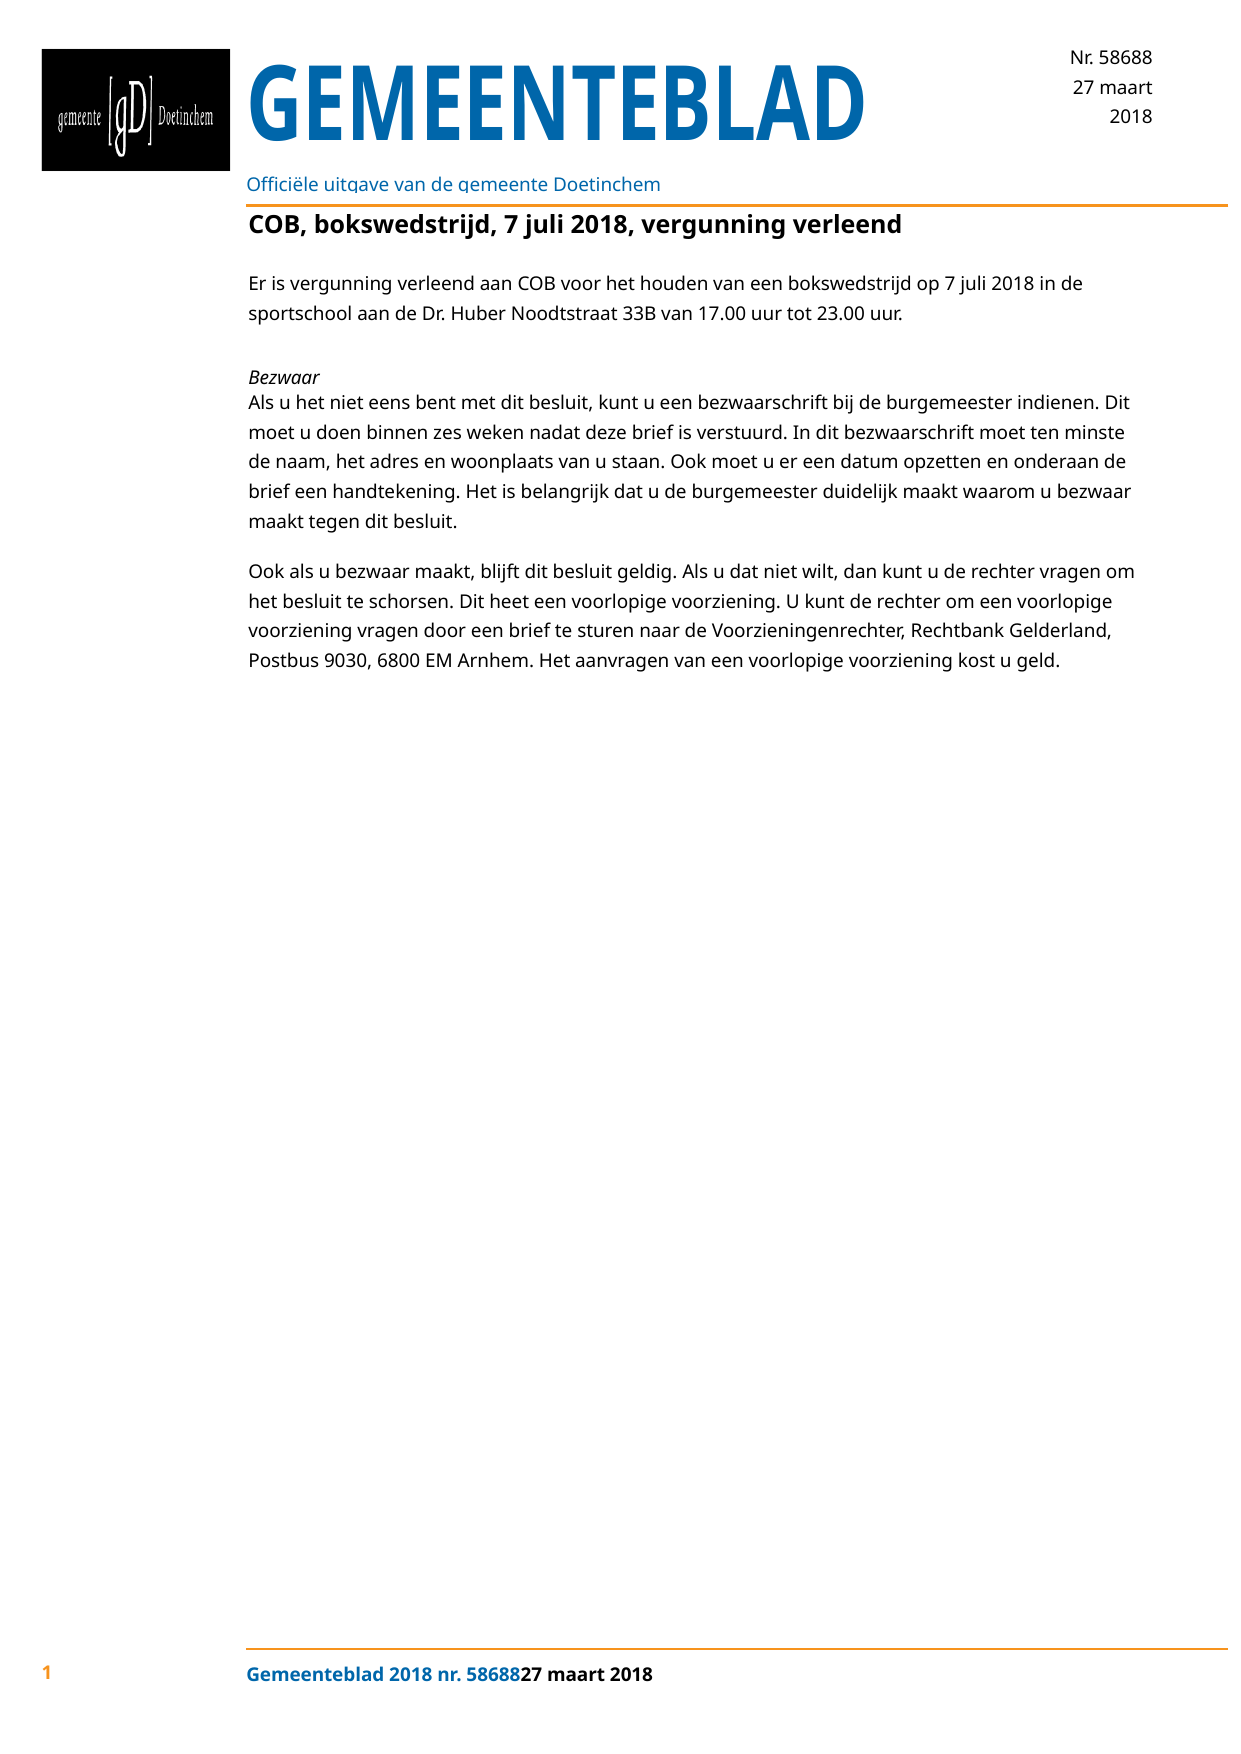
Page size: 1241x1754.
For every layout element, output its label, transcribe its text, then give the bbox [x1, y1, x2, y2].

text Ook als u bezwaar maakt, blijft dit besluit geldig. Als u dat niet wilt, dan kunt u de rechter vragen om het besluit te schorsen. Dit heet een voorlopige voorziening. U kunt de rechter om een voorlopige voorziening vragen door een brief te sturen naar de Voorzieningenrechter, Rechtbank Gelderland, Postbus 9030, 6800 EM Arnhem. Het aanvragen van een voorlopige voorziening kost u geld. [248, 558, 1152, 673]
text COB, bokswedstrijd, 7 juli 2018, vergunning verleend [248, 207, 1152, 241]
picture [41, 47, 231, 172]
text Als u het niet eens bent met dit besluit, kunt u een bezwaarschrift bij de burgemeester indienen. Dit moet u doen binnen zes weken nadat deze brief is verstuurd. In dit bezwaarschrift moet ten minste de naam, het adres en woonplaats van u staan. Ook moet u er een datum opzetten en onderaan de brief een handtekening. Het is belangrijk dat u de burgemeester duidelijk maakt waarom u bezwaar maakt tegen dit besluit. [248, 389, 1152, 534]
text Bezwaar [248, 364, 1152, 389]
text Er is vergunning verleend aan COB voor het houden van een bokswedstrijd op 7 juli 2018 in de sportschool aan de Dr. Huber Noodtstraat 33B van 17.00 uur tot 23.00 uur. [248, 270, 1152, 326]
